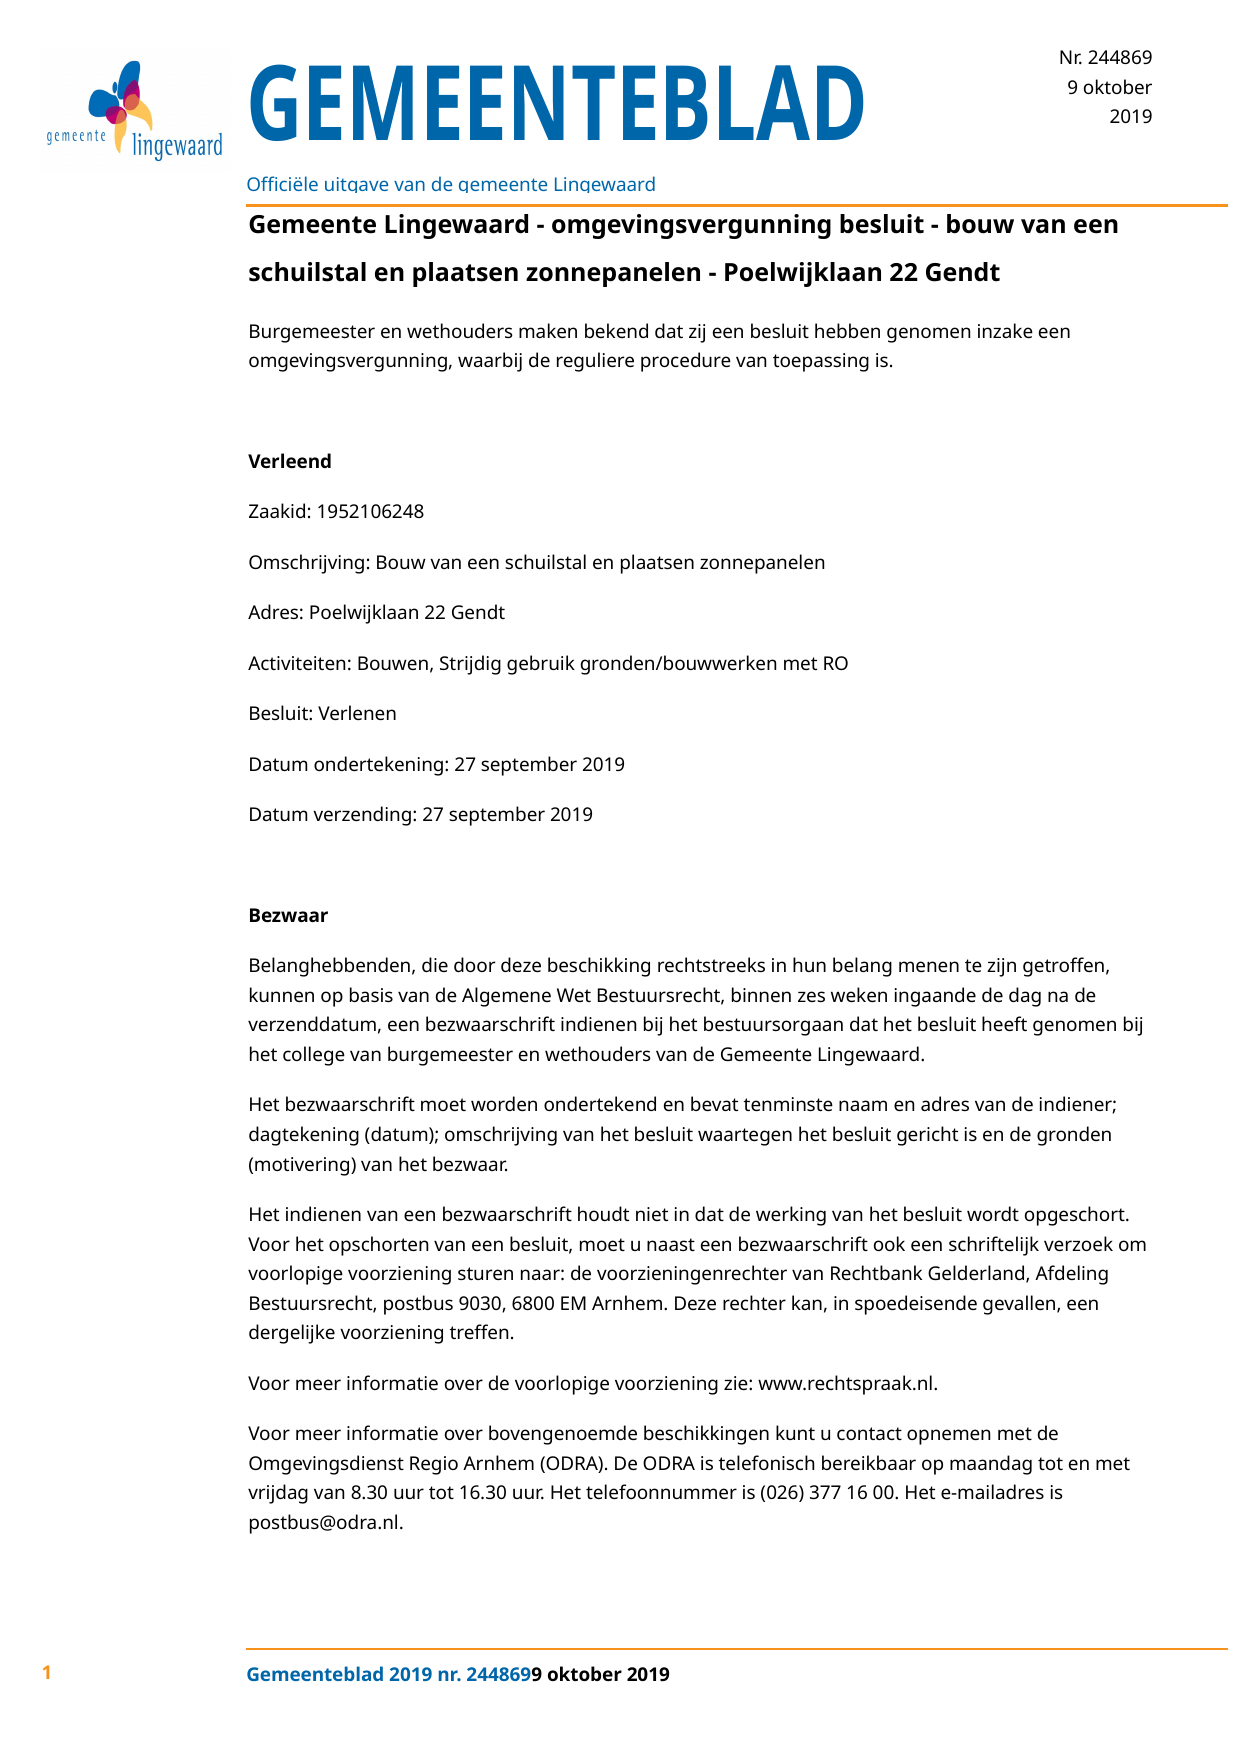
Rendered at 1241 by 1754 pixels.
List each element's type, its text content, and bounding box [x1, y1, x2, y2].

text Activiteiten: Bouwen, Strijdig gebruik gronden/bouwwerken met RO [248, 650, 1152, 676]
text Datum ondertekening: 27 september 2019 [248, 751, 1152, 777]
text Verleend [248, 448, 1152, 474]
text Besluit: Verlenen [248, 700, 1152, 726]
text Gemeente Lingewaard - omgevingsvergunning besluit - bouw van een schuilstal en plaatsen zonnepanelen - Poelwijklaan 22 Gendt [248, 207, 1152, 288]
text Omschrijving: Bouw van een schuilstal en plaatsen zonnepanelen [248, 549, 1152, 575]
text Voor meer informatie over bovengenoemde beschikkingen kunt u contact opnemen met de Omgevingsdienst Regio Arnhem (ODRA). De ODRA is telefonisch bereikbaar op maandag tot en met vrijdag van 8.30 uur tot 16.30 uur. Het telefoonnummer is (026) 377 16 00. Het e-mailadres is postbus@odra.nl. [248, 1420, 1152, 1535]
text Het bezwaarschrift moet worden ondertekend en bevat tenminste naam en adres van de indiener; dagtekening (datum); omschrijving van het besluit waartegen het besluit gericht is en de gronden (motivering) van het bezwaar. [248, 1092, 1152, 1177]
text Belanghebbenden, die door deze beschikking rechtstreeks in hun belang menen te zijn getroffen, kunnen op basis van de Algemene Wet Bestuursrecht, binnen zes weken ingaande de dag na de verzenddatum, een bezwaarschrift indienen bij het bestuursorgaan dat het besluit heeft genomen bij het college van burgemeester en wethouders van de Gemeente Lingewaard. [248, 952, 1152, 1067]
text Het indienen van een bezwaarschrift houdt niet in dat de werking van het besluit wordt opgeschort. Voor het opschorten van een besluit, moet u naast een bezwaarschrift ook een schriftelijk verzoek om voorlopige voorziening sturen naar: de voorzieningenrechter van Rechtbank Gelderland, Afdeling Bestuursrecht, postbus 9030, 6800 EM Arnhem. Deze rechter kan, in spoedeisende gevallen, een dergelijke voorziening treffen. [248, 1201, 1152, 1345]
text Zaakid: 1952106248 [248, 499, 1152, 524]
text Bezwaar [248, 902, 1152, 928]
picture [41, 47, 231, 172]
text Burgemeester en wethouders maken bekend dat zij een besluit hebben genomen inzake een omgevingsvergunning, waarbij de reguliere procedure van toepassing is. [248, 318, 1152, 373]
text Voor meer informatie over de voorlopige voorziening zie: www.rechtspraak.nl. [248, 1370, 1152, 1396]
text Datum verzending: 27 september 2019 [248, 801, 1152, 827]
text Adres: Poelwijklaan 22 Gendt [248, 599, 1152, 625]
